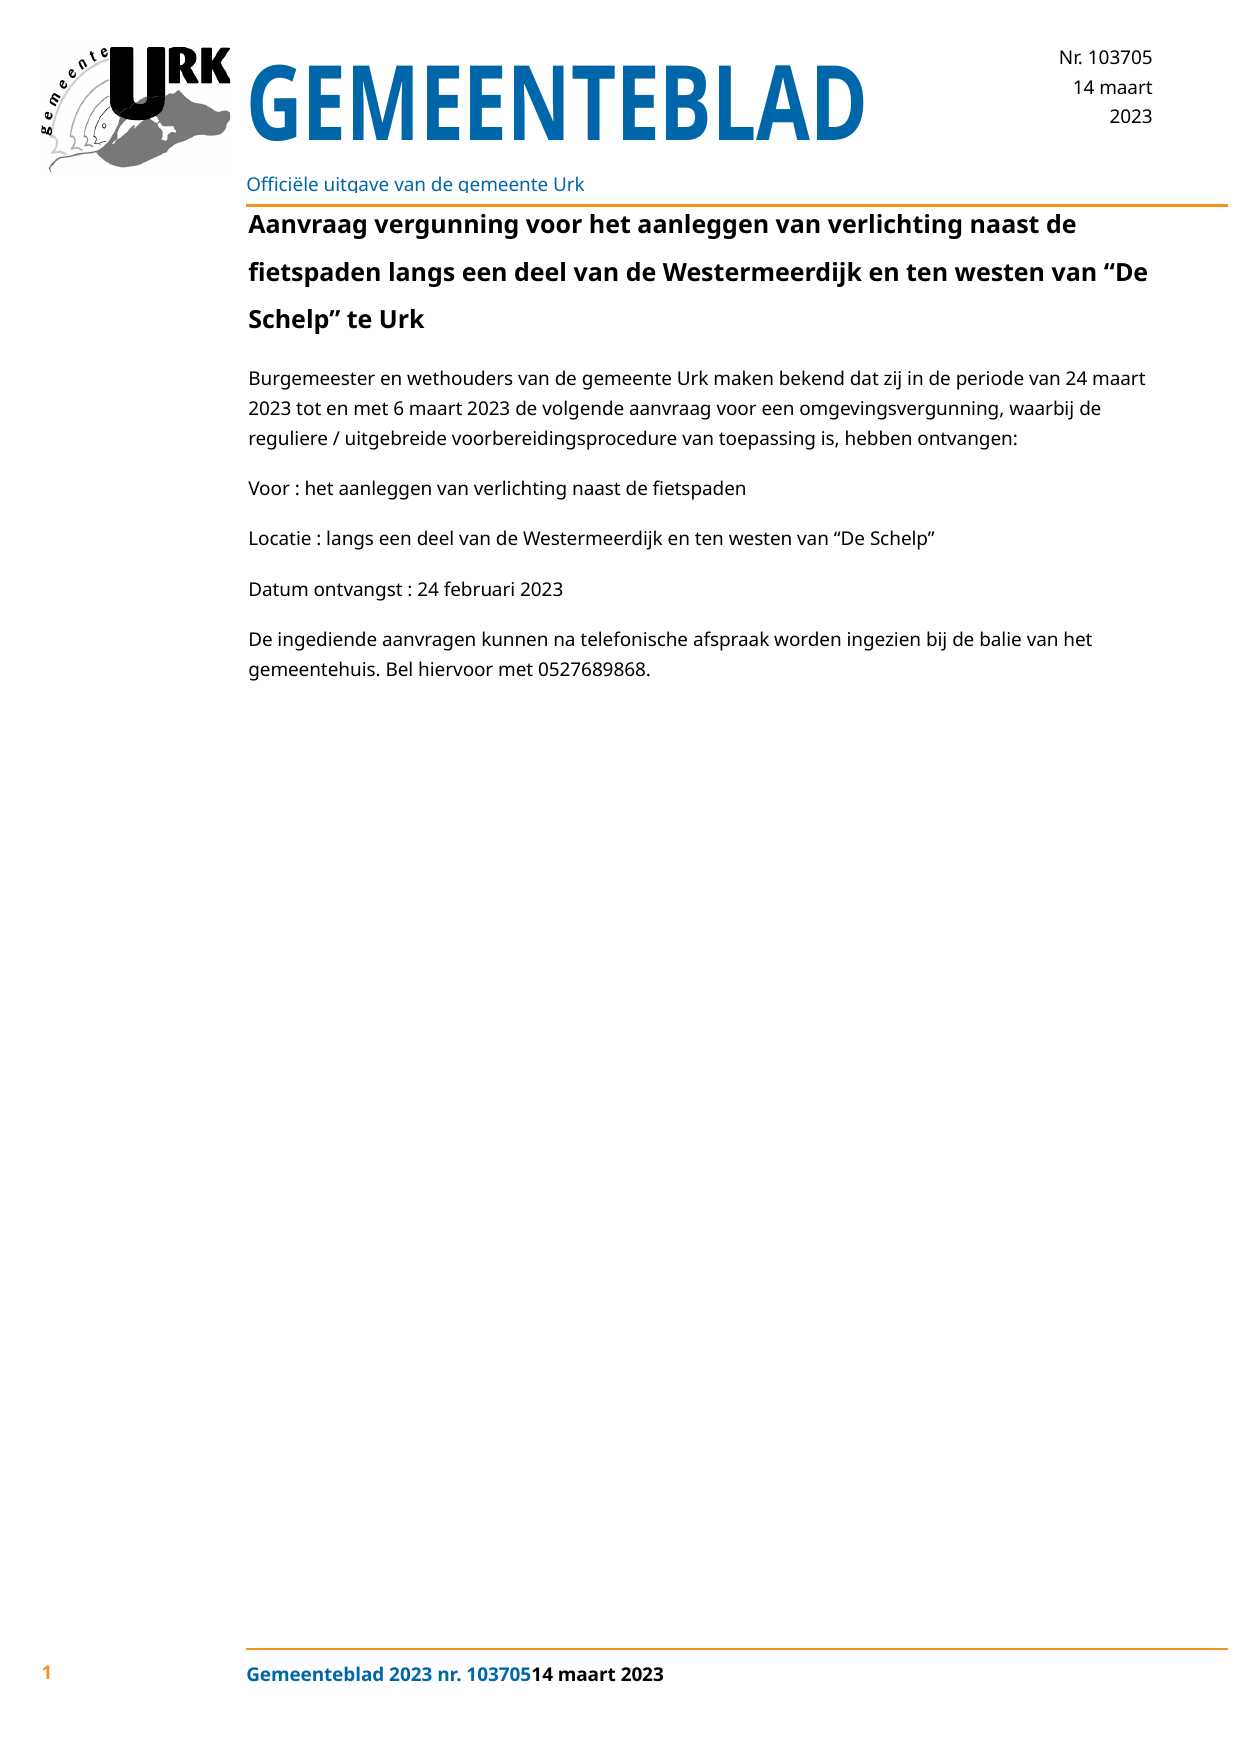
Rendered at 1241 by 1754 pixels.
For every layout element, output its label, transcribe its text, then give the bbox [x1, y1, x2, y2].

text Aanvraag vergunning voor het aanleggen van verlichting naast de fietspaden langs een deel van de Westermeerdijk en ten westen van “De Schelp” te Urk [248, 207, 1152, 336]
text Datum ontvangst : 24 februari 2023 [248, 576, 1152, 602]
text Locatie : langs een deel van de Westermeerdijk en ten westen van “De Schelp” [248, 526, 1152, 551]
text De ingediende aanvragen kunnen na telefonische afspraak worden ingezien bij de balie van het gemeentehuis. Bel hiervoor met 0527689868. [248, 626, 1152, 682]
picture [41, 47, 231, 172]
text Burgemeester en wethouders van de gemeente Urk maken bekend dat zij in de periode van 24 maart 2023 tot en met 6 maart 2023 de volgende aanvraag voor een omgevingsvergunning, waarbij de reguliere / uitgebreide voorbereidingsprocedure van toepassing is, hebben ontvangen: [248, 366, 1152, 450]
text Voor : het aanleggen van verlichting naast de fietspaden [248, 475, 1152, 501]
